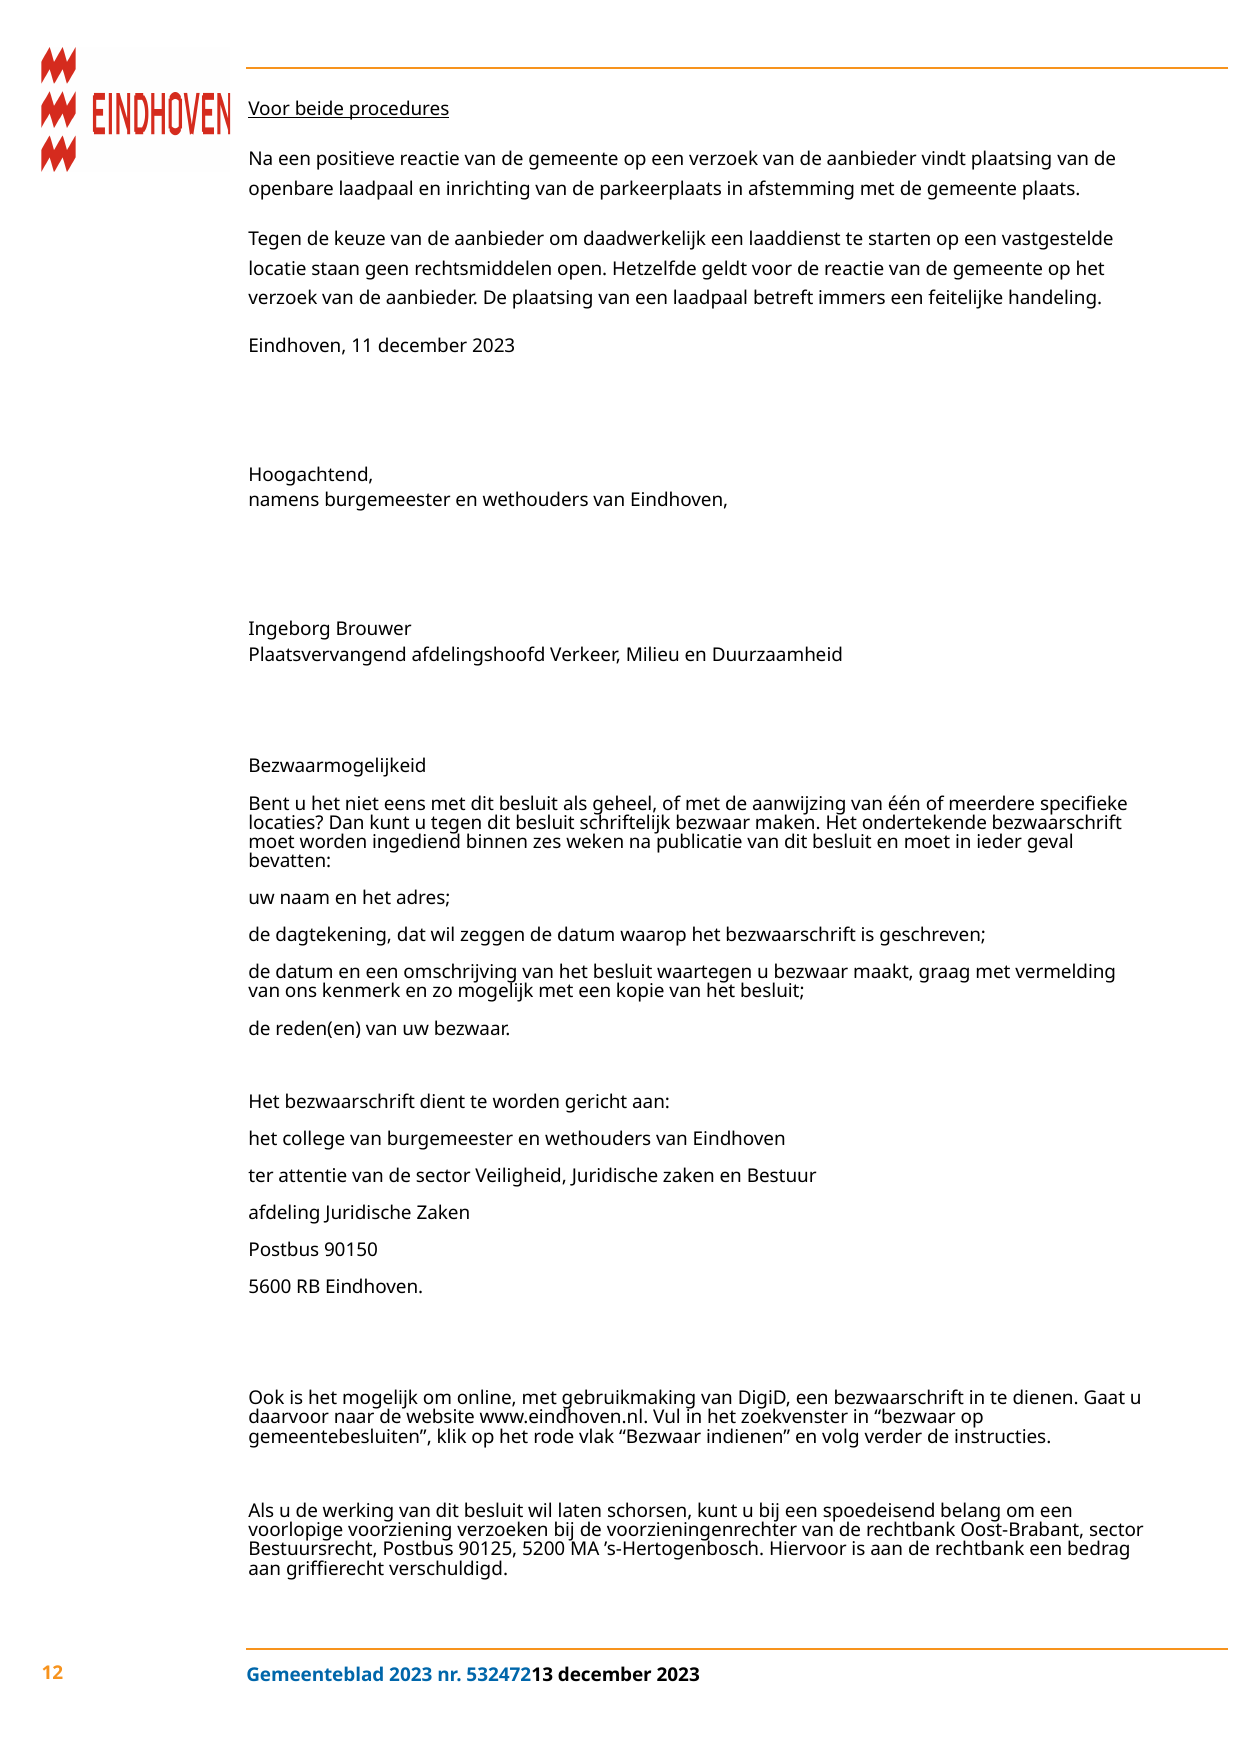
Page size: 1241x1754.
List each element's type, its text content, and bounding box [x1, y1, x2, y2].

text 5600 RB Eindhoven. [248, 1278, 1152, 1298]
text Plaatsvervangend afdelingshoofd Verkeer, Milieu en Duurzaamheid [248, 641, 1152, 667]
text de datum en een omschrijving van het besluit waartegen u bezwaar maakt, graag met vermelding van ons kenmerk en zo mogelijk met een kopie van het besluit; [248, 963, 1152, 1002]
text uw naam en het adres; [248, 889, 1152, 908]
text Postbus 90150 [248, 1241, 1152, 1261]
text Voor beide procedures [248, 95, 1152, 121]
text de dagtekening, dat wil zeggen de datum waarop het bezwaarschrift is geschreven; [248, 926, 1152, 946]
text Na een positieve reactie van de gemeente op een verzoek van de aanbieder vindt plaatsing van de openbare laadpaal en inrichting van de parkeerplaats in afstemming met de gemeente plaats. [248, 145, 1152, 201]
text ter attentie van de sector Veiligheid, Juridische zaken en Bestuur [248, 1167, 1152, 1187]
text afdeling Juridische Zaken [248, 1204, 1152, 1224]
text Bent u het niet eens met dit besluit als geheel, of met de aanwijzing van één of meerdere specifieke locaties? Dan kunt u tegen dit besluit schriftelijk bezwaar maken. Het ondertekende bezwaarschrift moet worden ingediend binnen zes weken na publicatie van dit besluit en moet in ieder geval bevatten: [248, 794, 1152, 872]
text Tegen de keuze van de aanbieder om daadwerkelijk een laaddienst te starten op een vastgestelde locatie staan geen rechtsmiddelen open. Hetzelfde geldt voor de reactie van de gemeente op het verzoek van de aanbieder. De plaatsing van een laadpaal betreft immers een feitelijke handeling. [248, 225, 1152, 310]
text Ook is het mogelijk om online, met gebruikmaking van DigiD, een bezwaarschrift in te dienen. Gaat u daarvoor naar de website www.eindhoven.nl. Vul in het zoekvenster in “bezwaar op gemeentebesluiten”, klik op het rode vlak “Bezwaar indienen” en volg verder de instructies. [248, 1389, 1152, 1447]
text namens burgemeester en wethouders van Eindhoven, [248, 487, 1152, 512]
text Bezwaarmogelijkeid [248, 757, 1152, 777]
text Als u de werking van dit besluit wil laten schorsen, kunt u bij een spoedeisend belang om een voorlopige voorziening verzoeken bij de voorzieningenrechter van de rechtbank Oost-Brabant, sector Bestuursrecht, Postbus 90125, 5200 MA ’s-Hertogenbosch. Hiervoor is aan de rechtbank een bedrag aan griffierecht verschuldigd. [248, 1502, 1152, 1579]
text Ingeborg Brouwer [248, 615, 1152, 641]
text Het bezwaarschrift dient te worden gericht aan: [248, 1093, 1152, 1113]
picture [41, 47, 231, 172]
text Hoogachtend, [248, 461, 1152, 487]
text de reden(en) van uw bezwaar. [248, 1019, 1152, 1039]
text het college van burgemeester en wethouders van Eindhoven [248, 1130, 1152, 1150]
text Eindhoven, 11 december 2023 [248, 332, 1152, 358]
